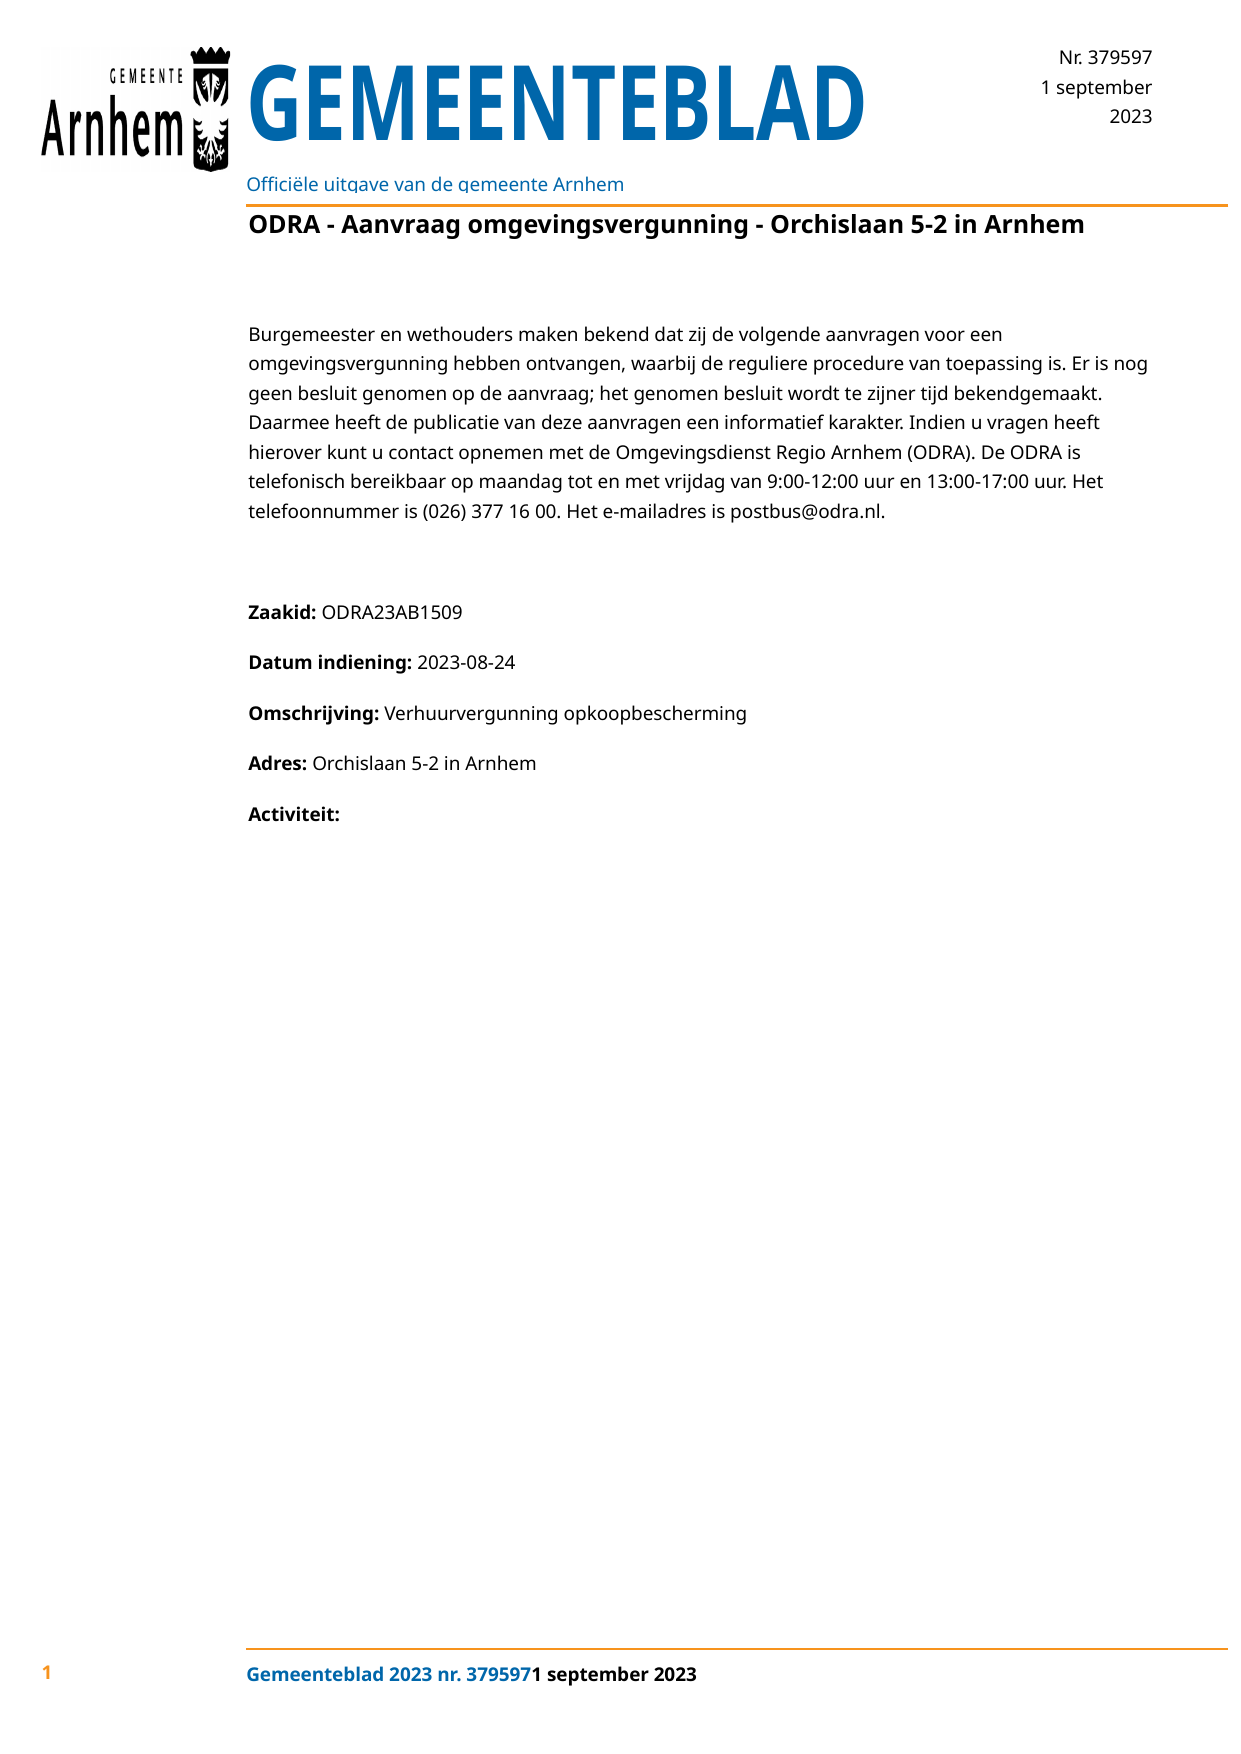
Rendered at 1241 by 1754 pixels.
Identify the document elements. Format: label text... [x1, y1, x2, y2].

text ODRA - Aanvraag omgevingsvergunning - Orchislaan 5-2 in Arnhem [248, 207, 1152, 241]
picture [41, 47, 231, 172]
text Zaakid: ODRA23AB1509 [248, 599, 1152, 625]
text Activiteit: [248, 801, 1152, 826]
text Datum indiening: 2023-08-24 [248, 649, 1152, 675]
text Omschrijving: Verhuurvergunning opkoopbescherming [248, 700, 1152, 726]
text Adres: Orchislaan 5-2 in Arnhem [248, 750, 1152, 776]
text Burgemeester en wethouders maken bekend dat zij de volgende aanvragen voor een omgevingsvergunning hebben ontvangen, waarbij de reguliere procedure van toepassing is. Er is nog geen besluit genomen op de aanvraag; het genomen besluit wordt te zijner tijd bekendgemaakt. Daarmee heeft de publicatie van deze aanvragen een informatief karakter. Indien u vragen heeft hierover kunt u contact opnemen met de Omgevingsdienst Regio Arnhem (ODRA). De ODRA is telefonisch bereikbaar op maandag tot en met vrijdag van 9:00-12:00 uur en 13:00-17:00 uur. Het telefoonnummer is (026) 377 16 00. Het e-mailadres is postbus@odra.nl. [248, 321, 1152, 524]
